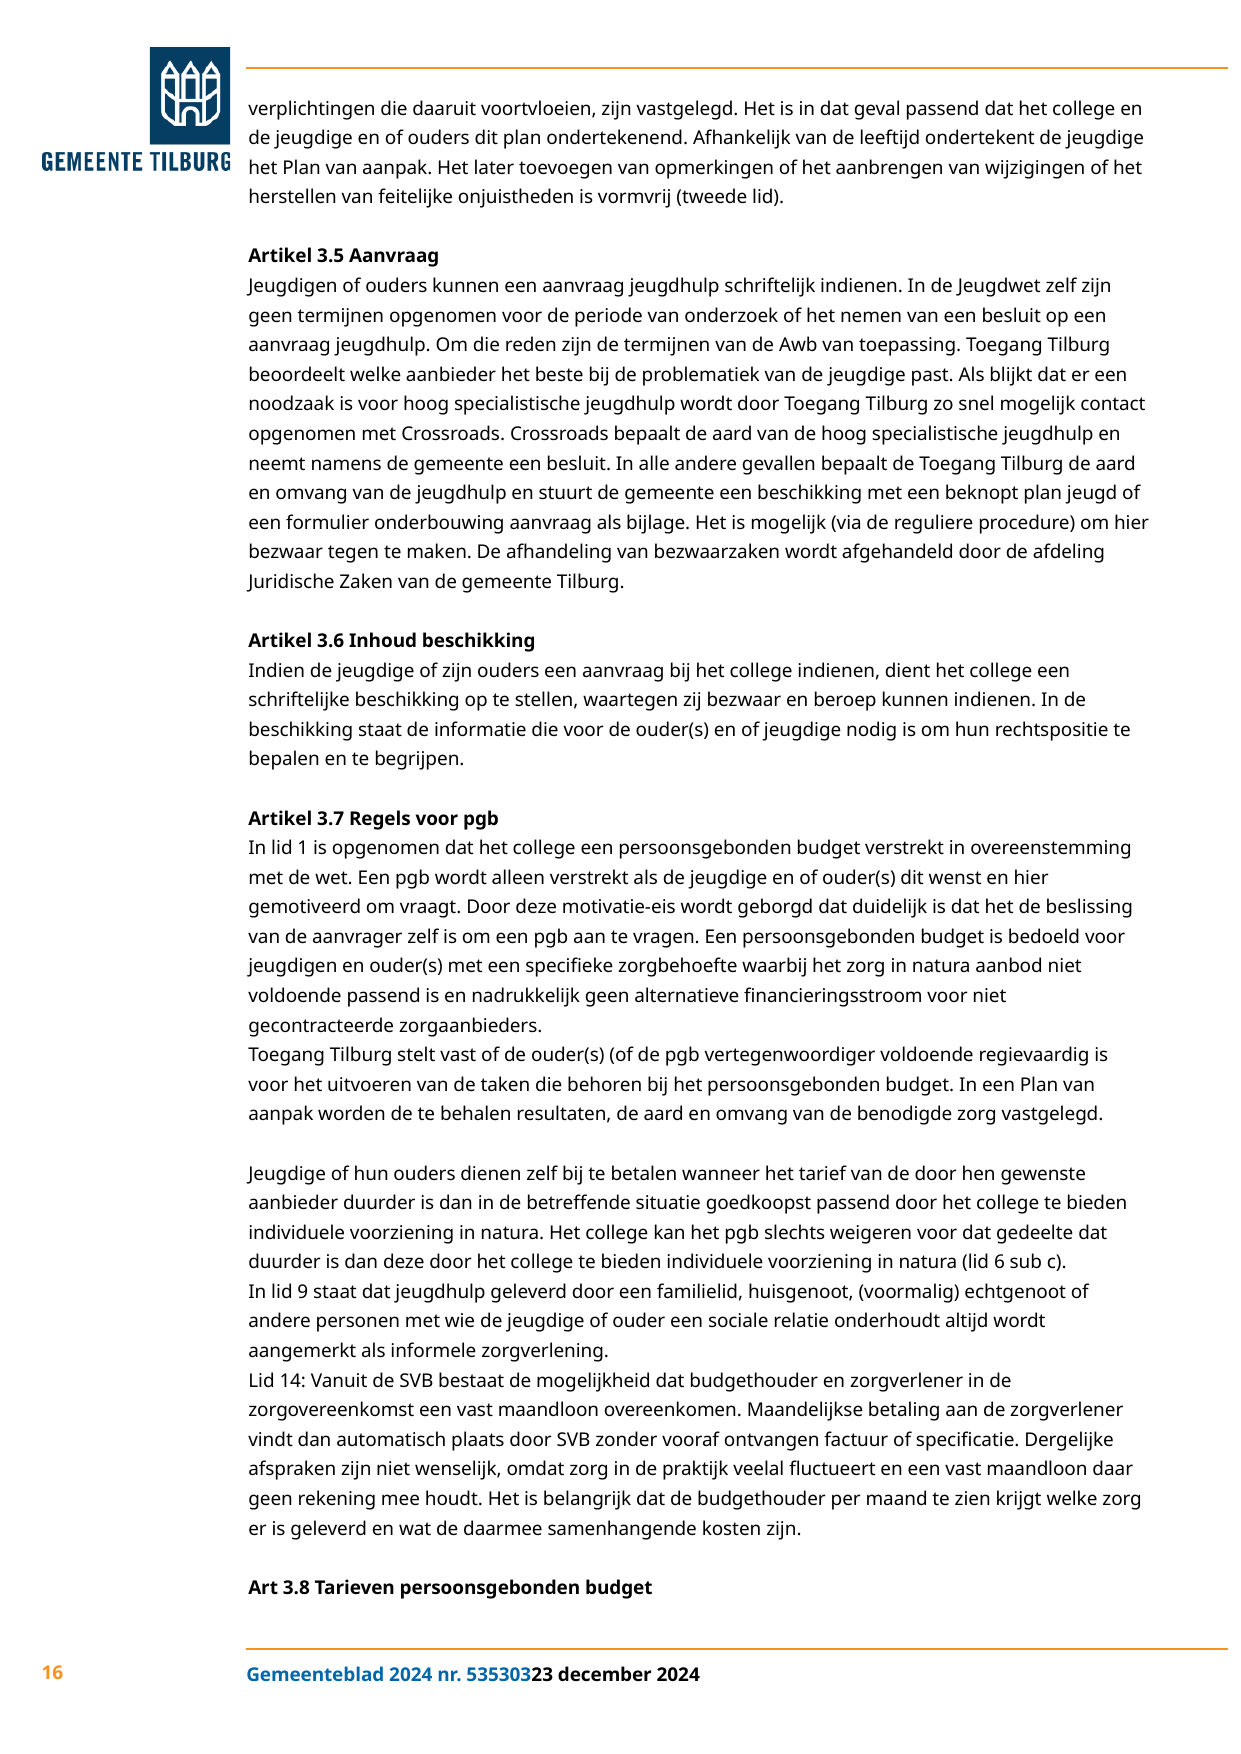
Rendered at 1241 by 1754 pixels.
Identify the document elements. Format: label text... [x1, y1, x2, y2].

text verplichtingen die daaruit voortvloeien, zijn vastgelegd. Het is in dat geval passend dat het college en de jeugdige en of ouders dit plan ondertekenend. Afhankelijk van de leeftijd ondertekent de jeugdige het Plan van aanpak. Het later toevoegen van opmerkingen of het aanbrengen van wijzigingen of het herstellen van feitelijke onjuistheden is vormvrij (tweede lid). [248, 95, 1152, 209]
text Indien de jeugdige of zijn ouders een aanvraag bij het college indienen, dient het college een schriftelijke beschikking op te stellen, waartegen zij bezwaar en beroep kunnen indienen. In de beschikking staat de informatie die voor de ouder(s) en of jeugdige nodig is om hun rechtspositie te bepalen en te begrijpen. [248, 657, 1152, 771]
text Jeugdige of hun ouders dienen zelf bij te betalen wanneer het tarief van de door hen gewenste aanbieder duurder is dan in de betreffende situatie goedkoopst passend door het college te bieden individuele voorziening in natura. Het college kan het pgb slechts weigeren voor dat gedeelte dat duurder is dan deze door het college te bieden individuele voorziening in natura (lid 6 sub c). [248, 1160, 1152, 1274]
text Lid 14: Vanuit de SVB bestaat de mogelijkheid dat budgethouder en zorgverlener in de zorgovereenkomst een vast maandloon overeenkomen. Maandelijkse betaling aan de zorgverlener vindt dan automatisch plaats door SVB zonder vooraf ontvangen factuur of specificatie. Dergelijke afspraken zijn niet wenselijk, omdat zorg in de praktijk veelal fluctueert en een vast maandloon daar geen rekening mee houdt. Het is belangrijk dat de budgethouder per maand te zien krijgt welke zorg er is geleverd en wat de daarmee samenhangende kosten zijn. [248, 1367, 1152, 1541]
text Artikel 3.6 Inhoud beschikking [248, 627, 1152, 653]
text In lid 9 staat dat jeugdhulp geleverd door een familielid, huisgenoot, (voormalig) echtgenoot of andere personen met wie de jeugdige of ouder een sociale relatie onderhoudt altijd wordt aangemerkt als informele zorgverlening. [248, 1278, 1152, 1363]
text Artikel 3.5 Aanvraag [248, 243, 1152, 268]
text Artikel 3.7 Regels voor pgb [248, 805, 1152, 831]
text Jeugdigen of ouders kunnen een aanvraag jeugdhulp schriftelijk indienen. In de Jeugdwet zelf zijn geen termijnen opgenomen voor de periode van onderzoek of het nemen van een besluit op een aanvraag jeugdhulp. Om die reden zijn de termijnen van de Awb van toepassing. Toegang Tilburg beoordeelt welke aanbieder het beste bij de problematiek van de jeugdige past. Als blijkt dat er een noodzaak is voor hoog specialistische jeugdhulp wordt door Toegang Tilburg zo snel mogelijk contact opgenomen met Crossroads. Crossroads bepaalt de aard van de hoog specialistische jeugdhulp en neemt namens de gemeente een besluit. In alle andere gevallen bepaalt de Toegang Tilburg de aard en omvang van de jeugdhulp en stuurt de gemeente een beschikking met een beknopt plan jeugd of een formulier onderbouwing aanvraag als bijlage. Het is mogelijk (via de reguliere procedure) om hier bezwaar tegen te maken. De afhandeling van bezwaarzaken wordt afgehandeld door de afdeling Juridische Zaken van de gemeente Tilburg. [248, 272, 1152, 594]
text Art 3.8 Tarieven persoonsgebonden budget [248, 1574, 1152, 1600]
picture [41, 47, 231, 172]
text Toegang Tilburg stelt vast of de ouder(s) (of de pgb vertegenwoordiger voldoende regievaardig is voor het uitvoeren van de taken die behoren bij het persoonsgebonden budget. In een Plan van aanpak worden de te behalen resultaten, de aard en omvang van de benodigde zorg vastgelegd. [248, 1041, 1152, 1126]
text In lid 1 is opgenomen dat het college een persoonsgebonden budget verstrekt in overeenstemming met de wet. Een pgb wordt alleen verstrekt als de jeugdige en of ouder(s) dit wenst en hier gemotiveerd om vraagt. Door deze motivatie-eis wordt geborgd dat duidelijk is dat het de beslissing van de aanvrager zelf is om een pgb aan te vragen. Een persoonsgebonden budget is bedoeld voor jeugdigen en ouder(s) met een specifieke zorgbehoefte waarbij het zorg in natura aanbod niet voldoende passend is en nadrukkelijk geen alternatieve financieringsstroom voor niet gecontracteerde zorgaanbieders. [248, 834, 1152, 1038]
